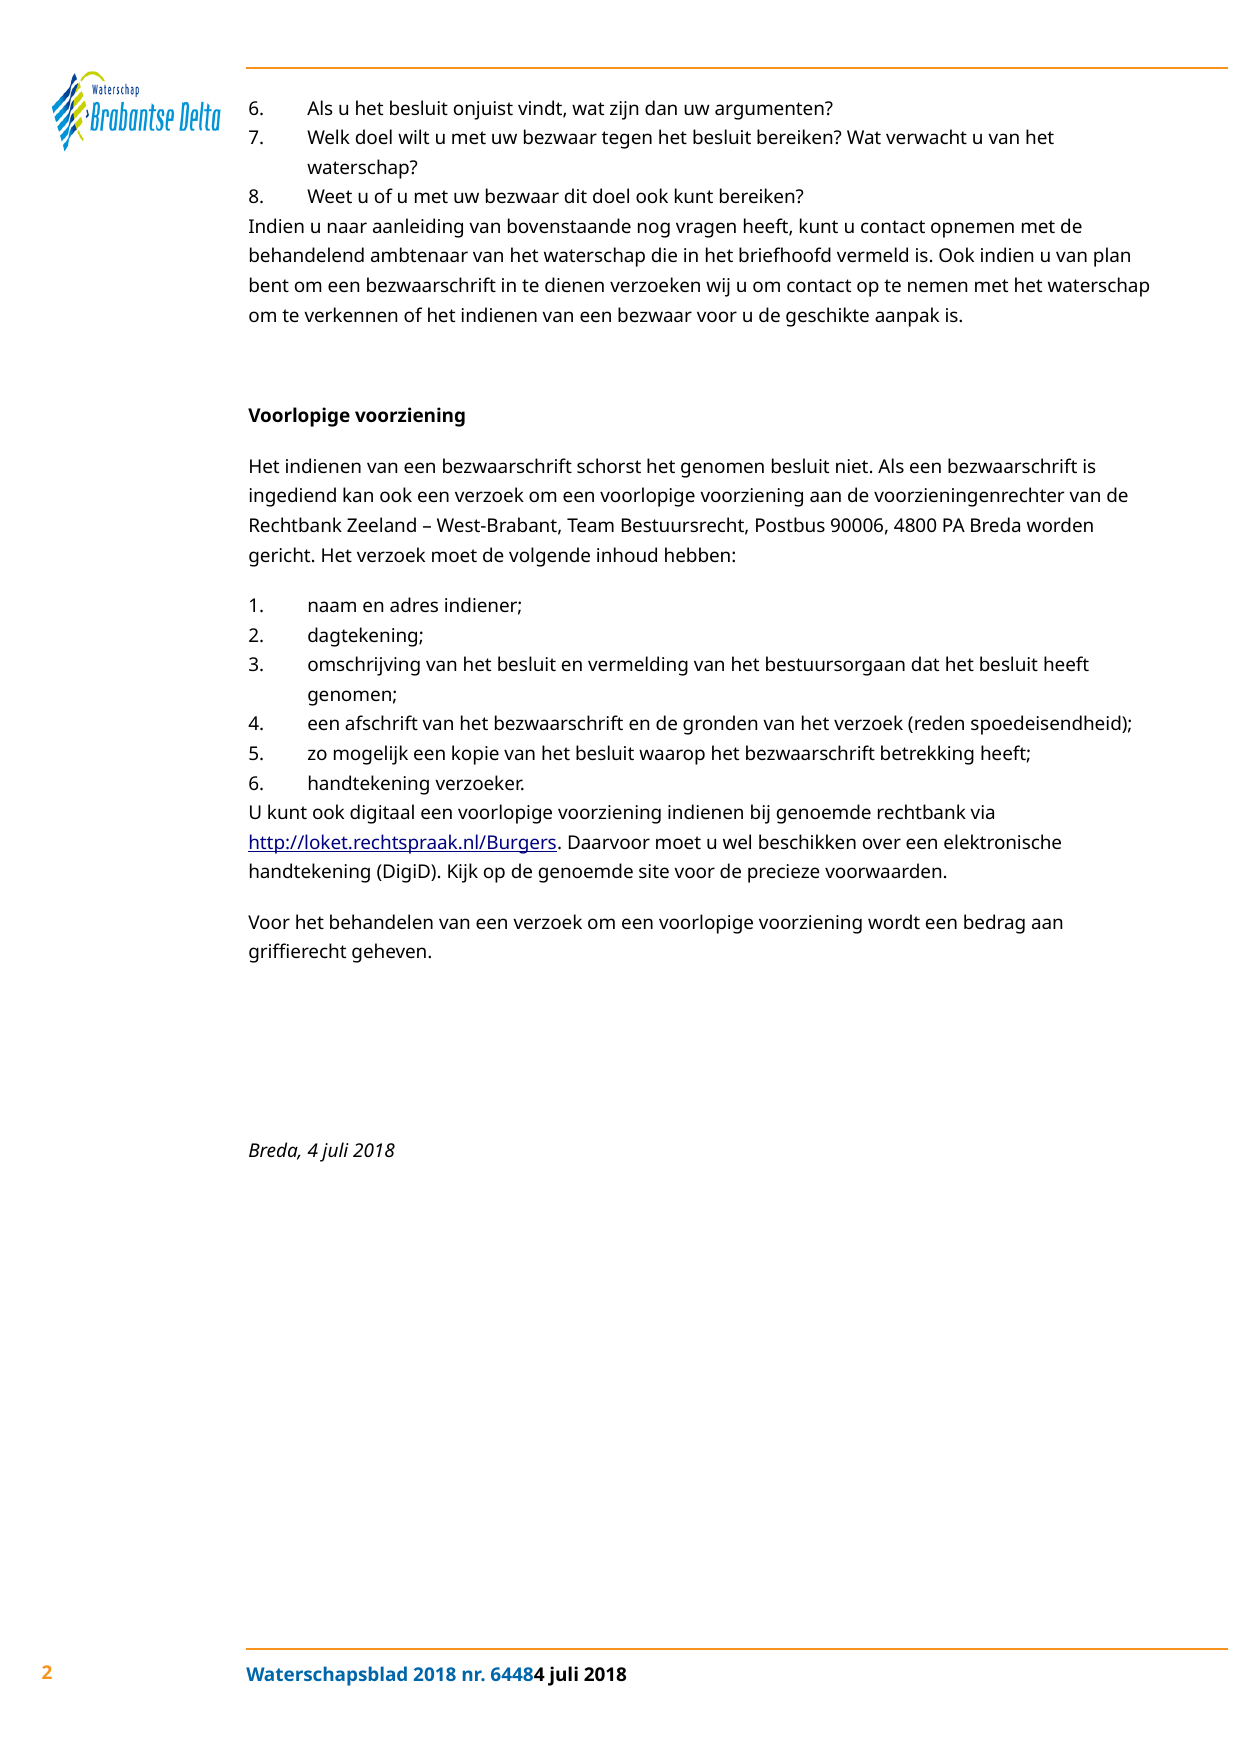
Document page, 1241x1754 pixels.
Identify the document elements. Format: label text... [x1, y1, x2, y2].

list een afschrift van het bezwaarschrift en de gronden van het verzoek (reden spoedeisendheid); [248, 711, 1152, 736]
text Breda, 4 juli 2018 [248, 1138, 1152, 1163]
list handtekening verzoeker. [248, 770, 1152, 796]
list zo mogelijk een kopie van het besluit waarop het bezwaarschrift betrekking heeft; [248, 740, 1152, 766]
picture [41, 47, 231, 172]
list dagtekening; [248, 622, 1152, 648]
list omschrijving van het besluit en vermelding van het bestuursorgaan dat het besluit heeft genomen; [248, 651, 1152, 707]
text Voorlopige voorziening [248, 403, 1152, 428]
text Het indienen van een bezwaarschrift schorst het genomen besluit niet. Als een bezwaarschrift is ingediend kan ook een verzoek om een voorlopige voorziening aan de voorzieningenrechter van de Rechtbank Zeeland – West-Brabant, Team Bestuursrecht, Postbus 90006, 4800 PA Breda worden gericht. Het verzoek moet de volgende inhoud hebben: [248, 453, 1152, 568]
list Als u het besluit onjuist vindt, wat zijn dan uw argumenten? [248, 95, 1152, 121]
text U kunt ook digitaal een voorlopige voorziening indienen bij genoemde rechtbank via http://loket.rechtspraak.nl/Burgers. Daarvoor moet u wel beschikken over een elektronische handtekening (DigiD). Kijk op de genoemde site voor de precieze voorwaarden. [248, 799, 1152, 884]
list Welk doel wilt u met uw bezwaar tegen het besluit bereiken? Wat verwacht u van het waterschap? [248, 124, 1152, 180]
text Voor het behandelen van een verzoek om een voorlopige voorziening wordt een bedrag aan griffierecht geheven. [248, 909, 1152, 964]
list naam en adres indiener; [248, 592, 1152, 618]
list Weet u of u met uw bezwaar dit doel ook kunt bereiken? [248, 183, 1152, 209]
text Indien u naar aanleiding van bovenstaande nog vragen heeft, kunt u contact opnemen met de behandelend ambtenaar van het waterschap die in het briefhoofd vermeld is. Ook indien u van plan bent om een bezwaarschrift in te dienen verzoeken wij u om contact op te nemen met het waterschap om te verkennen of het indienen van een bezwaar voor u de geschikte aanpak is. [248, 213, 1152, 328]
